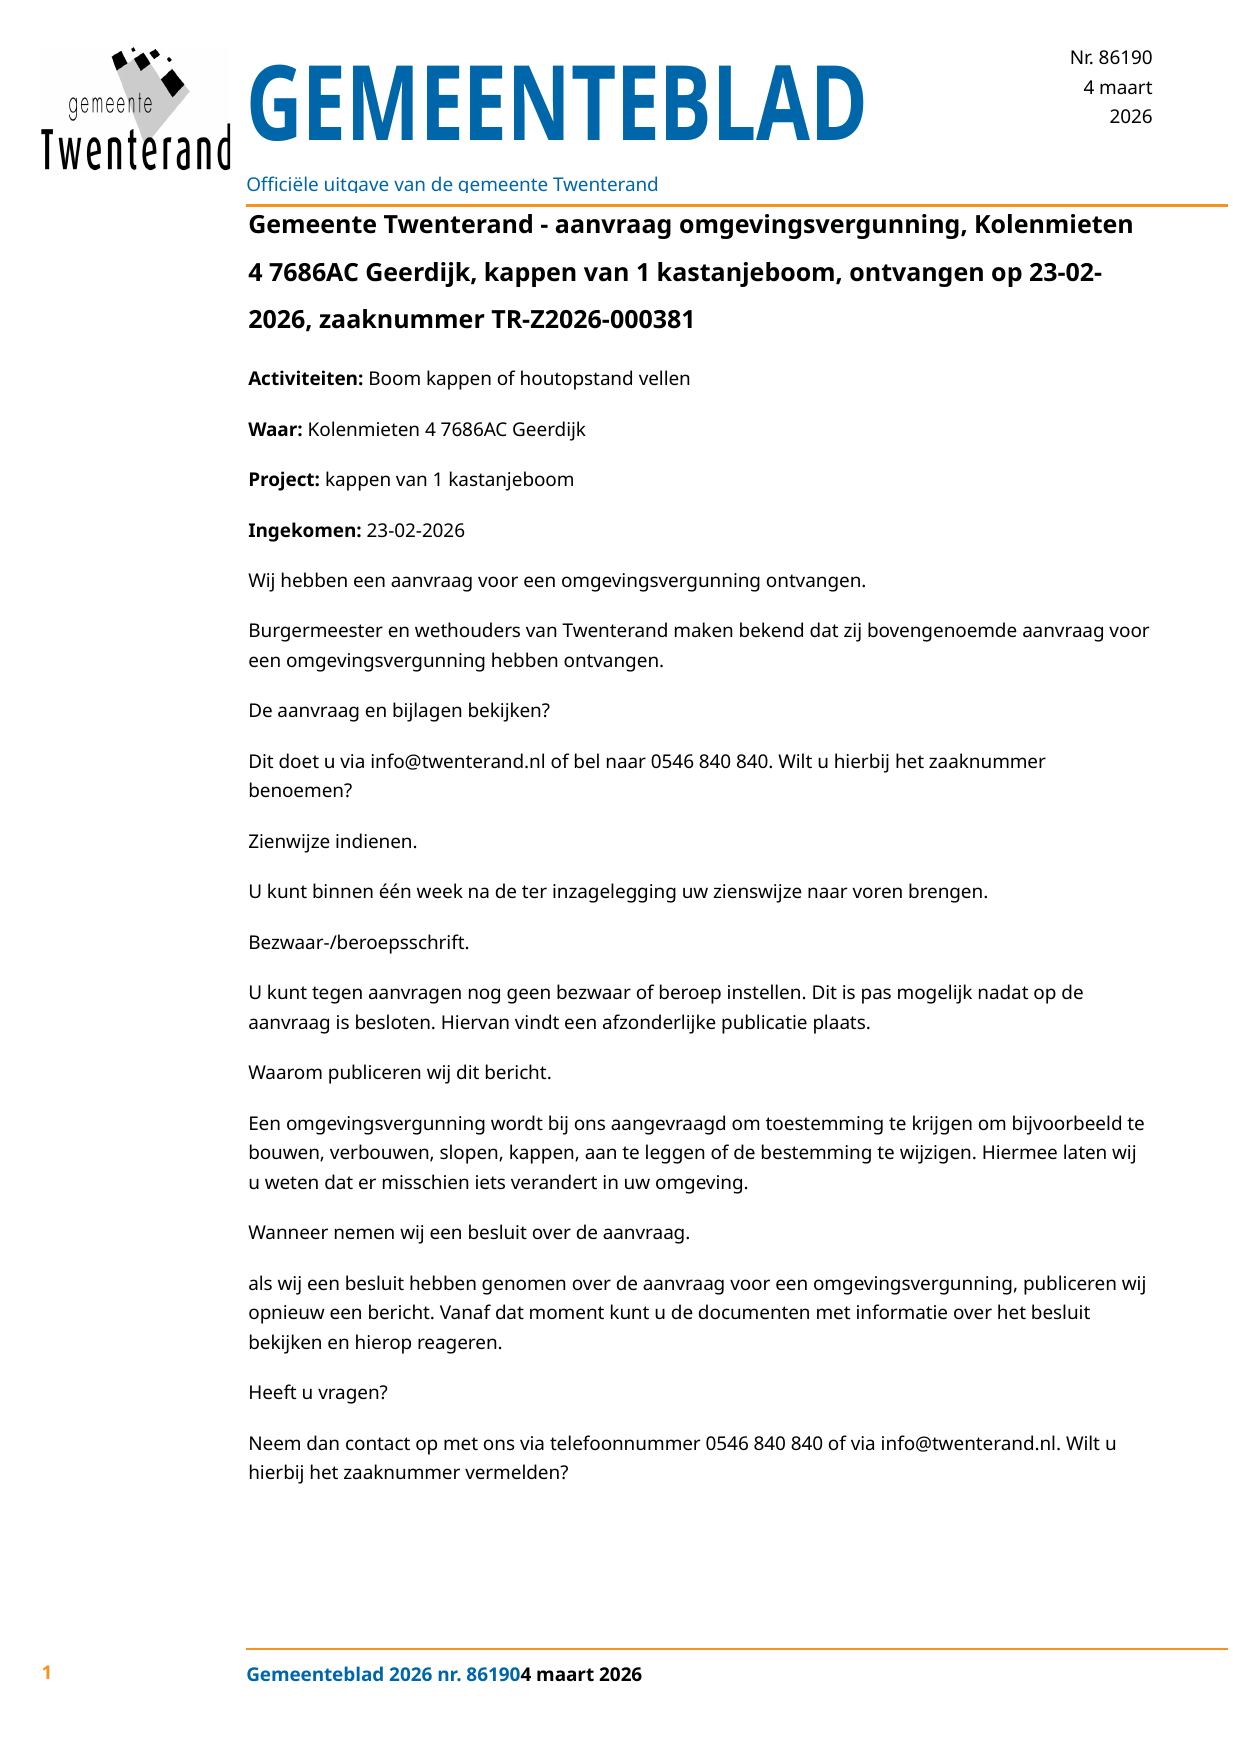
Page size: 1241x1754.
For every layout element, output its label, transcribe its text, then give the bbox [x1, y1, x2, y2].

text Gemeente Twenterand - aanvraag omgevingsvergunning, Kolenmieten 4 7686AC Geerdijk, kappen van 1 kastanjeboom, ontvangen op 23-02-2026, zaaknummer TR-Z2026-000381 [248, 207, 1152, 336]
text Burgermeester en wethouders van Twenterand maken bekend dat zij bovengenoemde aanvraag voor een omgevingsvergunning hebben ontvangen. [248, 618, 1152, 673]
text Bezwaar-/beroepsschrift. [248, 929, 1152, 954]
text als wij een besluit hebben genomen over de aanvraag voor een omgevingsvergunning, publiceren wij opnieuw een bericht. Vanaf dat moment kunt u de documenten met informatie over het besluit bekijken en hierop reageren. [248, 1270, 1152, 1354]
text Project: kappen van 1 kastanjeboom [248, 466, 1152, 492]
picture [41, 47, 231, 172]
text Een omgevingsvergunning wordt bij ons aangevraagd om toestemming te krijgen om bijvoorbeeld te bouwen, verbouwen, slopen, kappen, aan te leggen of de bestemming te wijzigen. Hiermee laten wij u weten dat er misschien iets verandert in uw omgeving. [248, 1110, 1152, 1194]
text Heeft u vragen? [248, 1379, 1152, 1405]
text Dit doet u via info@twenterand.nl of bel naar 0546 840 840. Wilt u hierbij het zaaknummer benoemen? [248, 748, 1152, 803]
text Ingekomen: 23-02-2026 [248, 517, 1152, 542]
text Waar: Kolenmieten 4 7686AC Geerdijk [248, 416, 1152, 442]
text De aanvraag en bijlagen bekijken? [248, 698, 1152, 723]
text Waarom publiceren wij dit bericht. [248, 1059, 1152, 1085]
text Wanneer nemen wij een besluit over de aanvraag. [248, 1219, 1152, 1245]
text U kunt tegen aanvragen nog geen bezwaar of beroep instellen. Dit is pas mogelijk nadat op de aanvraag is besloten. Hiervan vindt een afzonderlijke publicatie plaats. [248, 979, 1152, 1034]
text Wij hebben een aanvraag voor een omgevingsvergunning ontvangen. [248, 567, 1152, 593]
text Zienwijze indienen. [248, 828, 1152, 854]
text Activiteiten: Boom kappen of houtopstand vellen [248, 366, 1152, 391]
text Neem dan contact op met ons via telefoonnummer 0546 840 840 of via info@twenterand.nl. Wilt u hierbij het zaaknummer vermelden? [248, 1430, 1152, 1485]
text U kunt binnen één week na de ter inzagelegging uw zienswijze naar voren brengen. [248, 878, 1152, 904]
